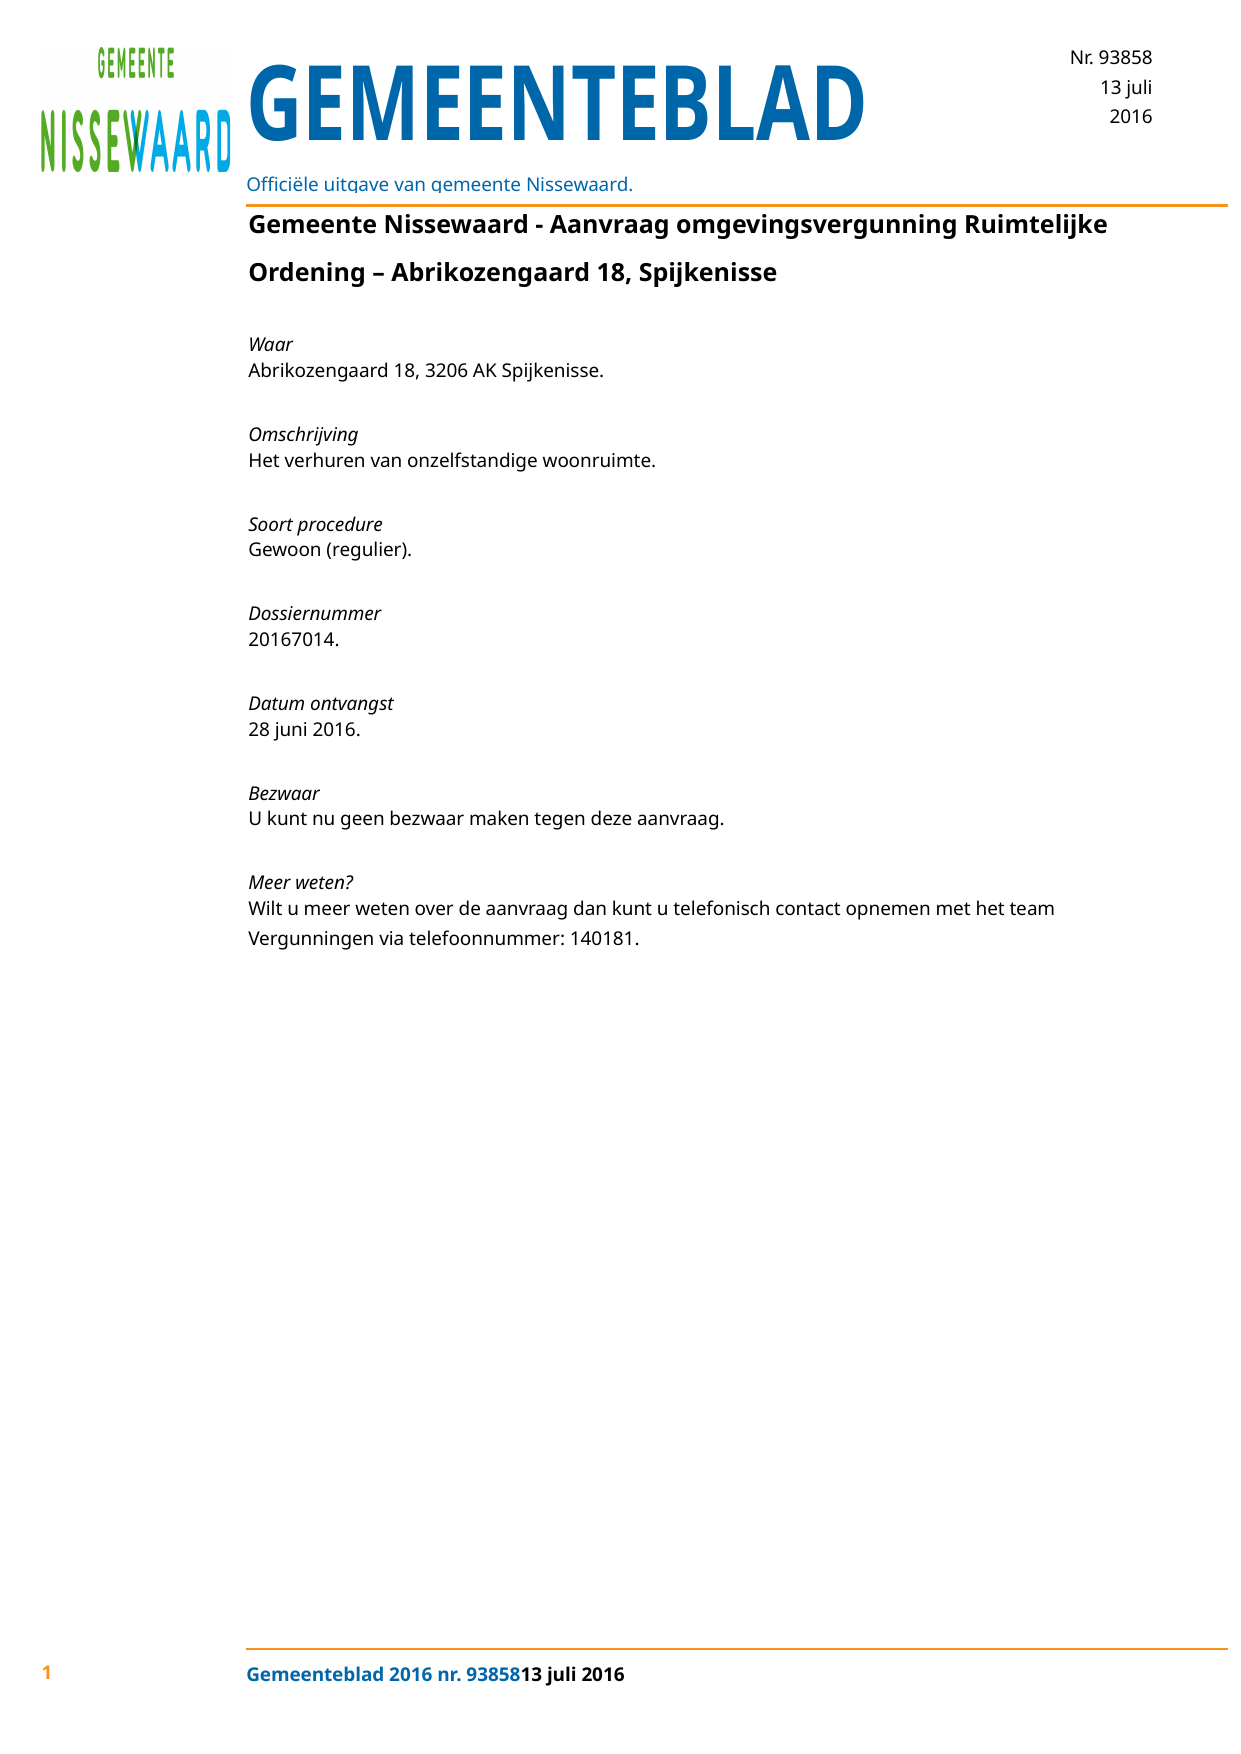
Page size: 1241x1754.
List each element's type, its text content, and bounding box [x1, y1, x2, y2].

text U kunt nu geen bezwaar maken tegen deze aanvraag. [248, 806, 1152, 831]
text Meer weten? [248, 869, 1152, 895]
picture [176, 157, 187, 172]
picture [201, 122, 206, 138]
picture [222, 122, 227, 160]
text Omschrijving [248, 421, 1152, 447]
text Gemeente Nissewaard - Aanvraag omgevingsvergunning Ruimtelijke Ordening – Abrikozengaard 18, Spijkenisse [248, 207, 1152, 288]
text 28 juni 2016. [248, 716, 1152, 742]
text Waar [248, 331, 1152, 357]
text Het verhuren van onzelfstandige woonruimte. [248, 447, 1152, 473]
text Dossiernummer [248, 601, 1152, 626]
text Abrikozengaard 18, 3206 AK Spijkenisse. [248, 357, 1152, 383]
text Bezwaar [248, 780, 1152, 806]
text Soort procedure [248, 511, 1152, 537]
text Wilt u meer weten over de aanvraag dan kunt u telefonisch contact opnemen met het team Vergunningen via telefoonnummer: 140181. [248, 895, 1152, 951]
picture [41, 47, 231, 172]
text Gewoon (regulier). [248, 537, 1152, 562]
picture [200, 151, 206, 172]
text Datum ontvangst [248, 690, 1152, 716]
text 20167014. [248, 626, 1152, 652]
picture [154, 157, 165, 172]
